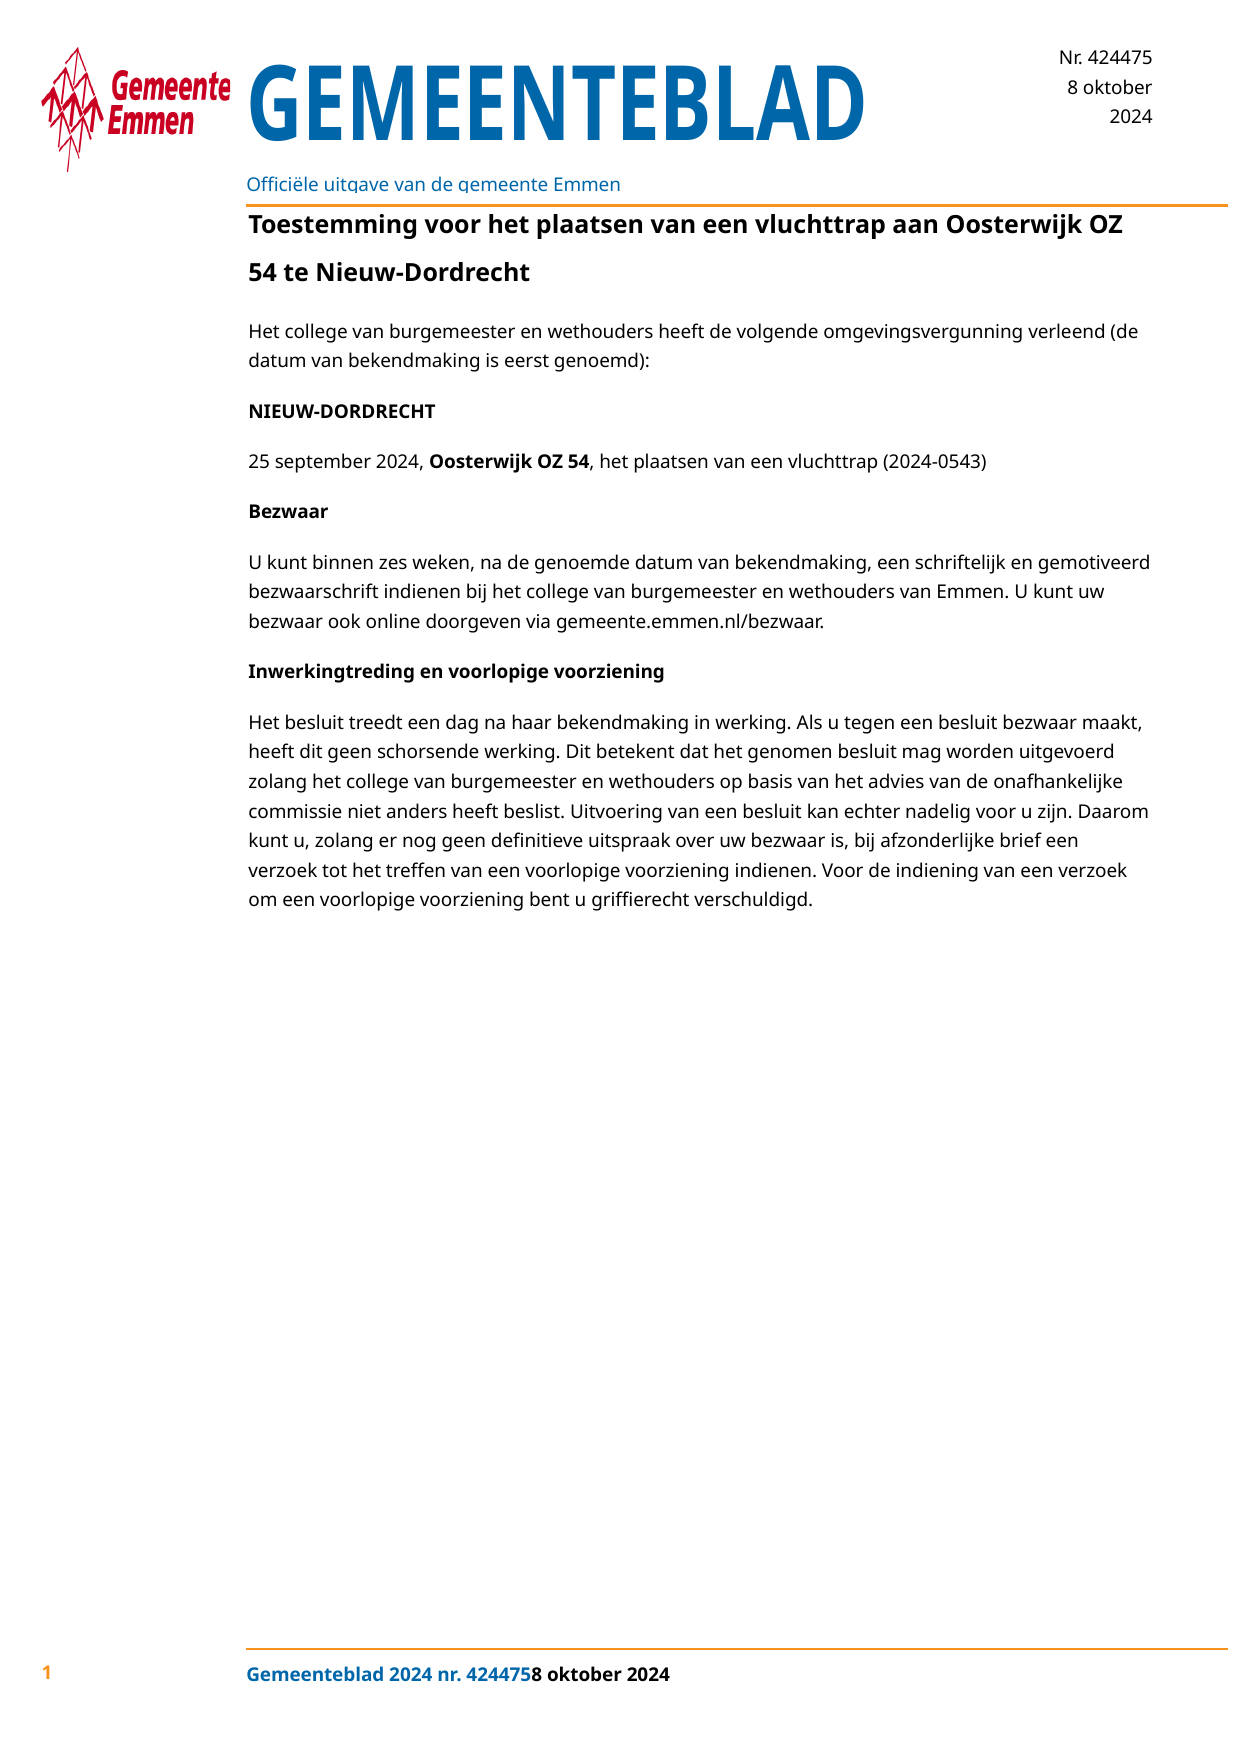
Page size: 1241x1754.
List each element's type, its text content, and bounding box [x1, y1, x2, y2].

text U kunt binnen zes weken, na de genoemde datum van bekendmaking, een schriftelijk en gemotiveerd bezwaarschrift indienen bij het college van burgemeester en wethouders van Emmen. U kunt uw bezwaar ook online doorgeven via gemeente.emmen.nl/bezwaar. [248, 549, 1152, 634]
text Toestemming voor het plaatsen van een vluchttrap aan Oosterwijk OZ 54 te Nieuw-Dordrecht [248, 207, 1152, 288]
text Inwerkingtreding en voorlopige voorziening [248, 659, 1152, 684]
picture [41, 47, 231, 172]
text Het college van burgemeester en wethouders heeft de volgende omgevingsvergunning verleend (de datum van bekendmaking is eerst genoemd): [248, 318, 1152, 373]
text Bezwaar [248, 499, 1152, 524]
text NIEUW-DORDRECHT [248, 398, 1152, 424]
text Het besluit treedt een dag na haar bekendmaking in werking. Als u tegen een besluit bezwaar maakt, heeft dit geen schorsende werking. Dit betekent dat het genomen besluit mag worden uitgevoerd zolang het college van burgemeester en wethouders op basis van het advies van de onafhankelijke commissie niet anders heeft beslist. Uitvoering van een besluit kan echter nadelig voor u zijn. Daarom kunt u, zolang er nog geen definitieve uitspraak over uw bezwaar is, bij afzonderlijke brief een verzoek tot het treffen van een voorlopige voorziening indienen. Voor de indiening van een verzoek om een voorlopige voorziening bent u griffierecht verschuldigd. [248, 709, 1152, 912]
text 25 september 2024, Oosterwijk OZ 54, het plaatsen van een vluchttrap (2024-0543) [248, 448, 1152, 474]
